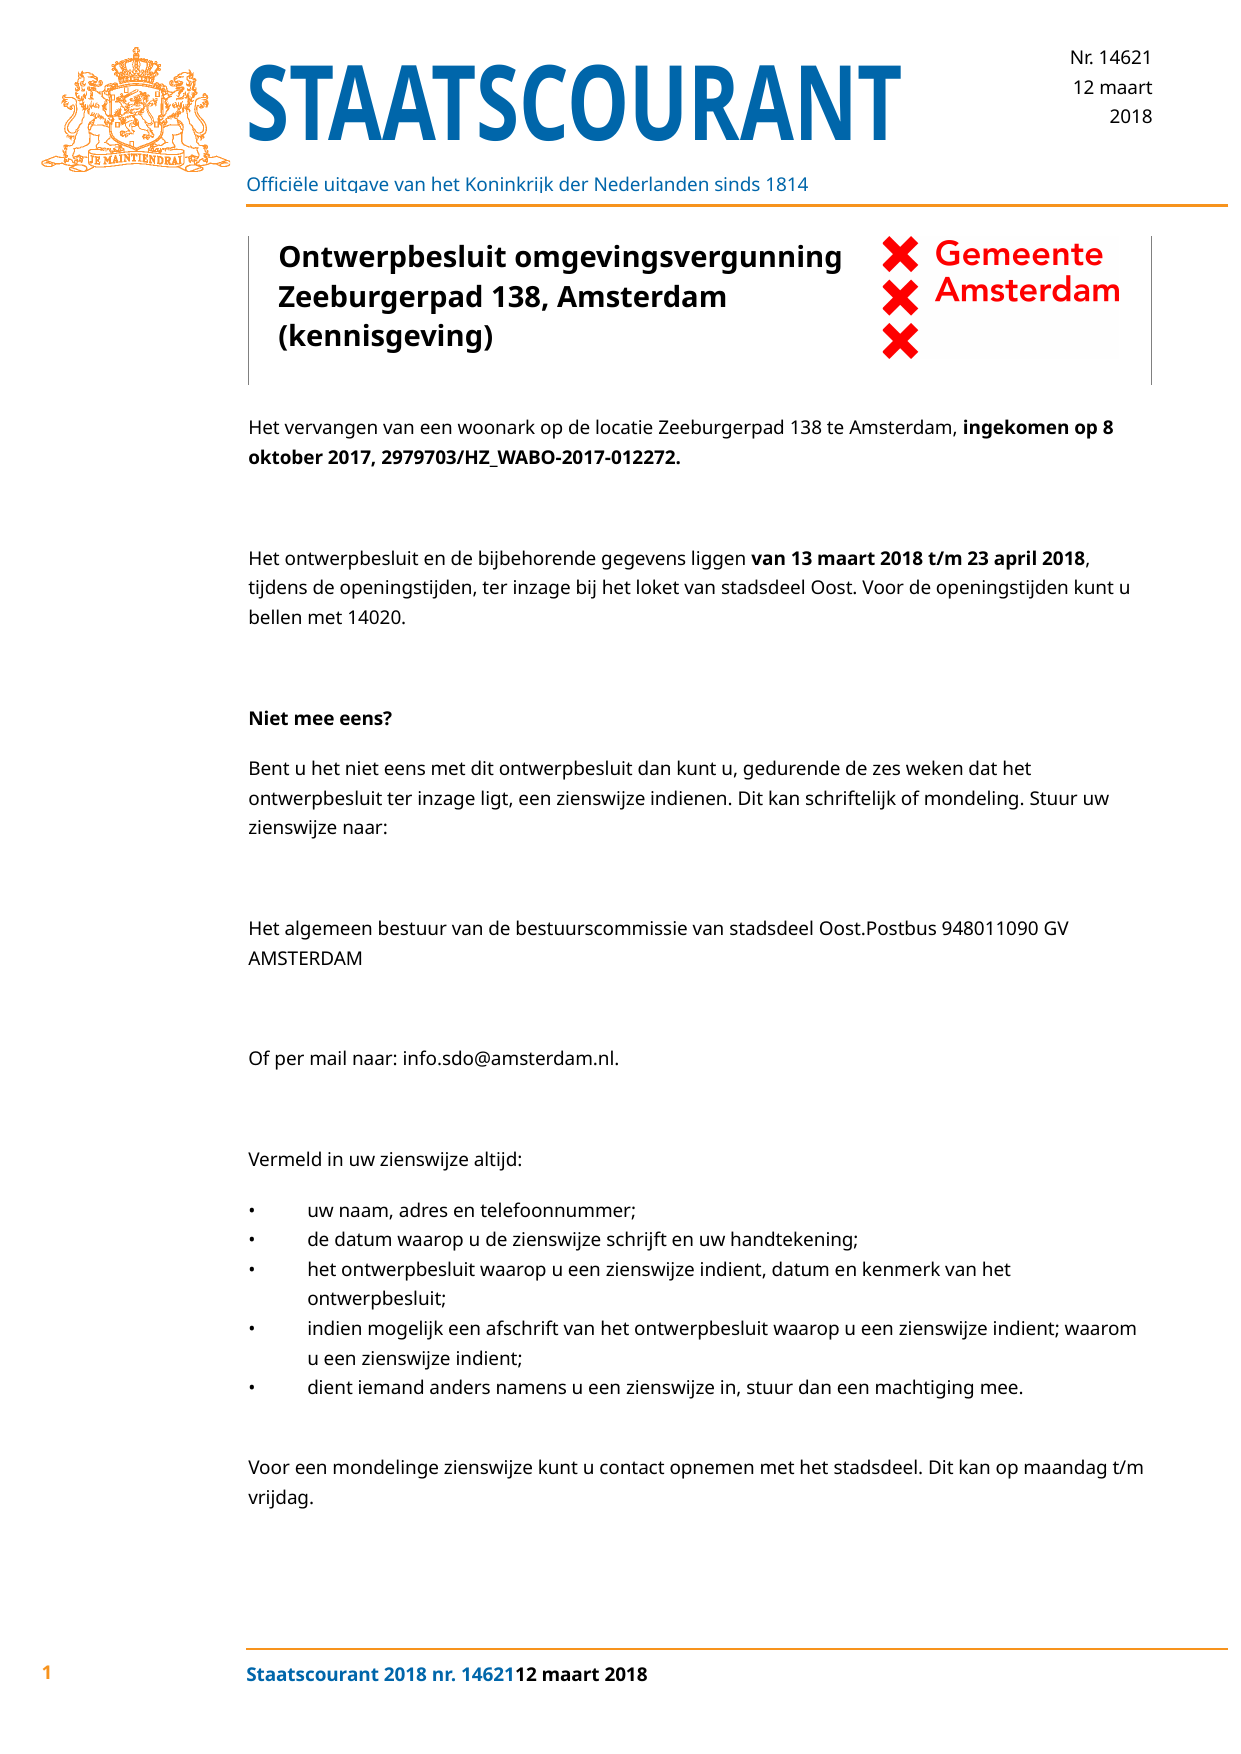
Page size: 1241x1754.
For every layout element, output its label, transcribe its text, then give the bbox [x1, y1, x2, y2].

text Vermeld in uw zienswijze altijd: [248, 1146, 1152, 1172]
table_header [850, 236, 1151, 385]
picture [41, 47, 231, 172]
text Voor een mondelinge zienswijze kunt u contact opnemen met het stadsdeel. Dit kan op maandag t/m vrijdag. [248, 1454, 1152, 1509]
list het ontwerpbesluit waarop u een zienswijze indient, datum en kenmerk van het ontwerpbesluit; [248, 1256, 1152, 1311]
text Het vervangen van een woonark op de locatie Zeeburgerpad 138 te Amsterdam, ingekomen op 8 oktober 2017, 2979703/HZ_WABO-2017-012272. [248, 414, 1152, 469]
list de datum waarop u de zienswijze schrijft en uw handtekening; [248, 1226, 1152, 1252]
list uw naam, adres en telefoonnummer; [248, 1197, 1152, 1222]
list indien mogelijk een afschrift van het ontwerpbesluit waarop u een zienswijze indient; waarom u een zienswijze indient; [248, 1315, 1152, 1370]
list dient iemand anders namens u een zienswijze in, stuur dan een machtiging mee. [248, 1374, 1152, 1400]
text Het ontwerpbesluit en de bijbehorende gegevens liggen van 13 maart 2018 t/m 23 april 2018, tijdens de openingstijden, ter inzage bij het loket van stadsdeel Oost. Voor de openingstijden kunt u bellen met 14020. [248, 545, 1152, 629]
text Bent u het niet eens met dit ontwerpbesluit dan kunt u, gedurende de zes weken dat het ontwerpbesluit ter inzage ligt, een zienswijze indienen. Dit kan schriftelijk of mondeling. Stuur uw zienswijze naar: [248, 755, 1152, 840]
text Niet mee eens? [248, 705, 1152, 730]
table_header Ontwerpbesluit omgevingsvergunning Zeeburgerpad 138, Amsterdam (kennisgeving) [249, 236, 850, 385]
text Of per mail naar: info.sdo@amsterdam.nl. [248, 1046, 1152, 1071]
picture [882, 236, 1119, 359]
text Het algemeen bestuur van de bestuurscommissie van stadsdeel Oost.Postbus 948011090 GV AMSTERDAM [248, 915, 1152, 970]
